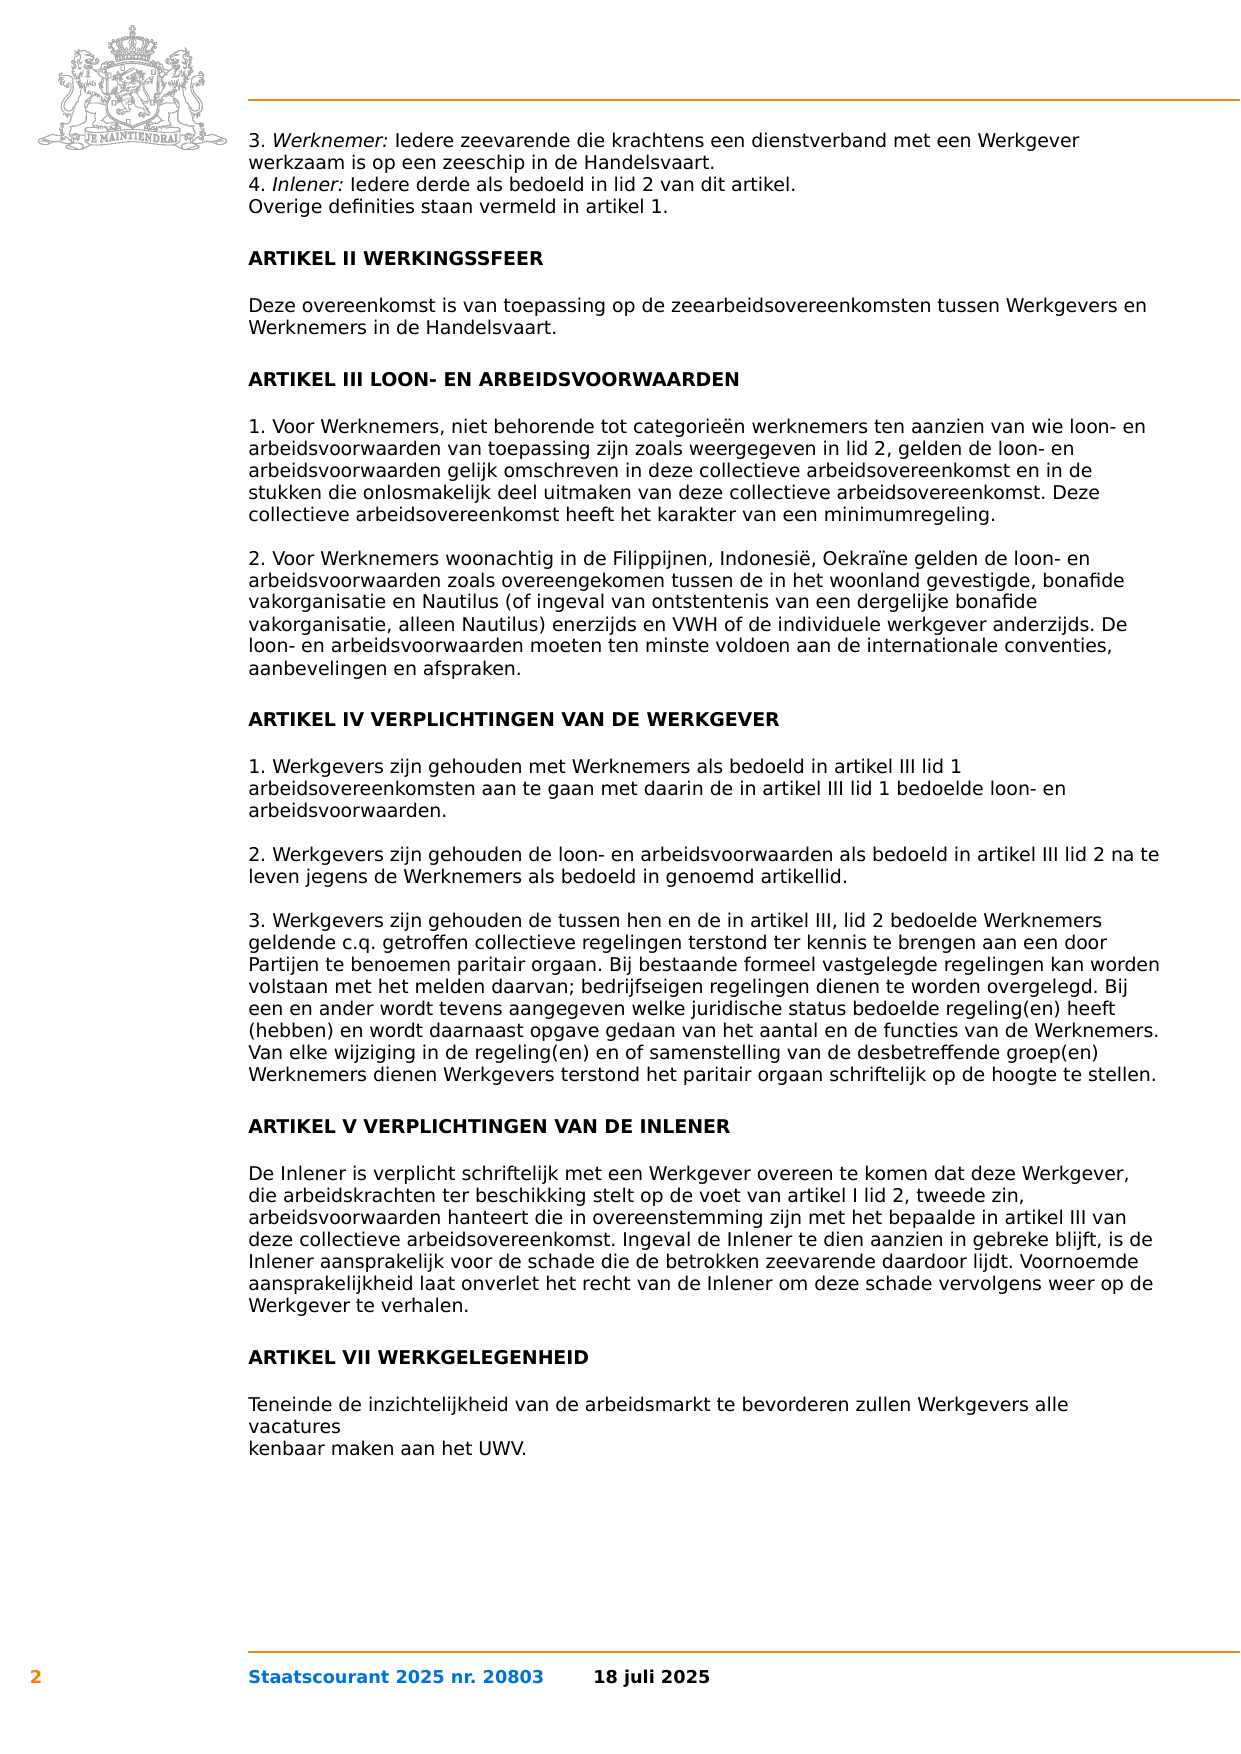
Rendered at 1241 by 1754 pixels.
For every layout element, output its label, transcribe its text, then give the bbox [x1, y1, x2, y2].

text 3. Werknemer: Iedere zeevarende die krachtens een dienstverband met een Werkgever werkzaam is op een zeeschip in de Handelsvaart. [248, 130, 1163, 174]
text Overige definities staan vermeld in artikel 1. [248, 196, 1163, 218]
subtitle ARTIKEL IV VERPLICHTINGEN VAN DE WERKGEVER [248, 709, 1163, 731]
text kenbaar maken aan het UWV. [248, 1438, 1163, 1459]
subtitle ARTIKEL VII WERKGELEGENHEID [248, 1347, 1163, 1369]
text 3. Werkgevers zijn gehouden de tussen hen en de in artikel III, lid 2 bedoelde Werknemers geldende c.q. getroffen collectieve regelingen terstond ter kennis te brengen aan een door Partijen te benoemen paritair orgaan. Bij bestaande formeel vastgelegde regelingen kan worden volstaan met het melden daarvan; bedrijfseigen regelingen dienen te worden overgelegd. Bij een en ander wordt tevens aangegeven welke juridische status bedoelde regeling(en) heeft (hebben) en wordt daarnaast opgave gedaan van het aantal en de functies van de Werknemers. Van elke wijziging in de regeling(en) en of samenstelling van de desbetreffende groep(en) Werknemers dienen Werkgevers terstond het paritair orgaan schriftelijk op de hoogte te stellen. [248, 910, 1163, 1086]
subtitle ARTIKEL III LOON- EN ARBEIDSVOORWAARDEN [248, 369, 1163, 391]
text 1. Werkgevers zijn gehouden met Werknemers als bedoeld in artikel III lid 1 arbeidsovereenkomsten aan te gaan met daarin de in artikel III lid 1 bedoelde loon- en arbeidsvoorwaarden. [248, 756, 1163, 822]
text Teneinde de inzichtelijkheid van de arbeidsmarkt te bevorderen zullen Werkgevers alle vacatures [248, 1394, 1163, 1438]
subtitle ARTIKEL V VERPLICHTINGEN VAN DE INLENER [248, 1116, 1163, 1138]
text 2. Voor Werknemers woonachtig in de Filippijnen, Indonesië, Oekraïne gelden de loon- en arbeidsvoorwaarden zoals overeengekomen tussen de in het woonland gevestigde, bonafide vakorganisatie en Nautilus (of ingeval van ontstentenis van een dergelijke bonafide vakorganisatie, alleen Nautilus) enerzijds en VWH of de individuele werkgever anderzijds. De loon- en arbeidsvoorwaarden moeten ten minste voldoen aan de internationale conventies, aanbevelingen en afspraken. [248, 547, 1163, 679]
picture [38, 25, 227, 150]
text 1. Voor Werknemers, niet behorende tot categorieën werknemers ten aanzien van wie loon- en arbeidsvoorwaarden van toepassing zijn zoals weergegeven in lid 2, gelden de loon- en arbeidsvoorwaarden gelijk omschreven in deze collectieve arbeidsovereenkomst en in de stukken die onlosmakelijk deel uitmaken van deze collectieve arbeidsovereenkomst. Deze collectieve arbeidsovereenkomst heeft het karakter van een minimumregeling. [248, 416, 1163, 526]
text Deze overeenkomst is van toepassing op de zeearbeidsovereenkomsten tussen Werkgevers en Werknemers in de Handelsvaart. [248, 295, 1163, 339]
text 2. Werkgevers zijn gehouden de loon- en arbeidsvoorwaarden als bedoeld in artikel III lid 2 na te leven jegens de Werknemers als bedoeld in genoemd artikellid. [248, 844, 1163, 888]
subtitle ARTIKEL II WERKINGSSFEER [248, 248, 1163, 270]
text De Inlener is verplicht schriftelijk met een Werkgever overeen te komen dat deze Werkgever, die arbeidskrachten ter beschikking stelt op de voet van artikel I lid 2, tweede zin, arbeidsvoorwaarden hanteert die in overeenstemming zijn met het bepaalde in artikel III van deze collectieve arbeidsovereenkomst. Ingeval de Inlener te dien aanzien in gebreke blijft, is de Inlener aansprakelijk voor de schade die de betrokken zeevarende daardoor lijdt. Voornoemde aansprakelijkheid laat onverlet het recht van de Inlener om deze schade vervolgens weer op de Werkgever te verhalen. [248, 1163, 1163, 1317]
text 4. Inlener: Iedere derde als bedoeld in lid 2 van dit artikel. [248, 174, 1163, 196]
